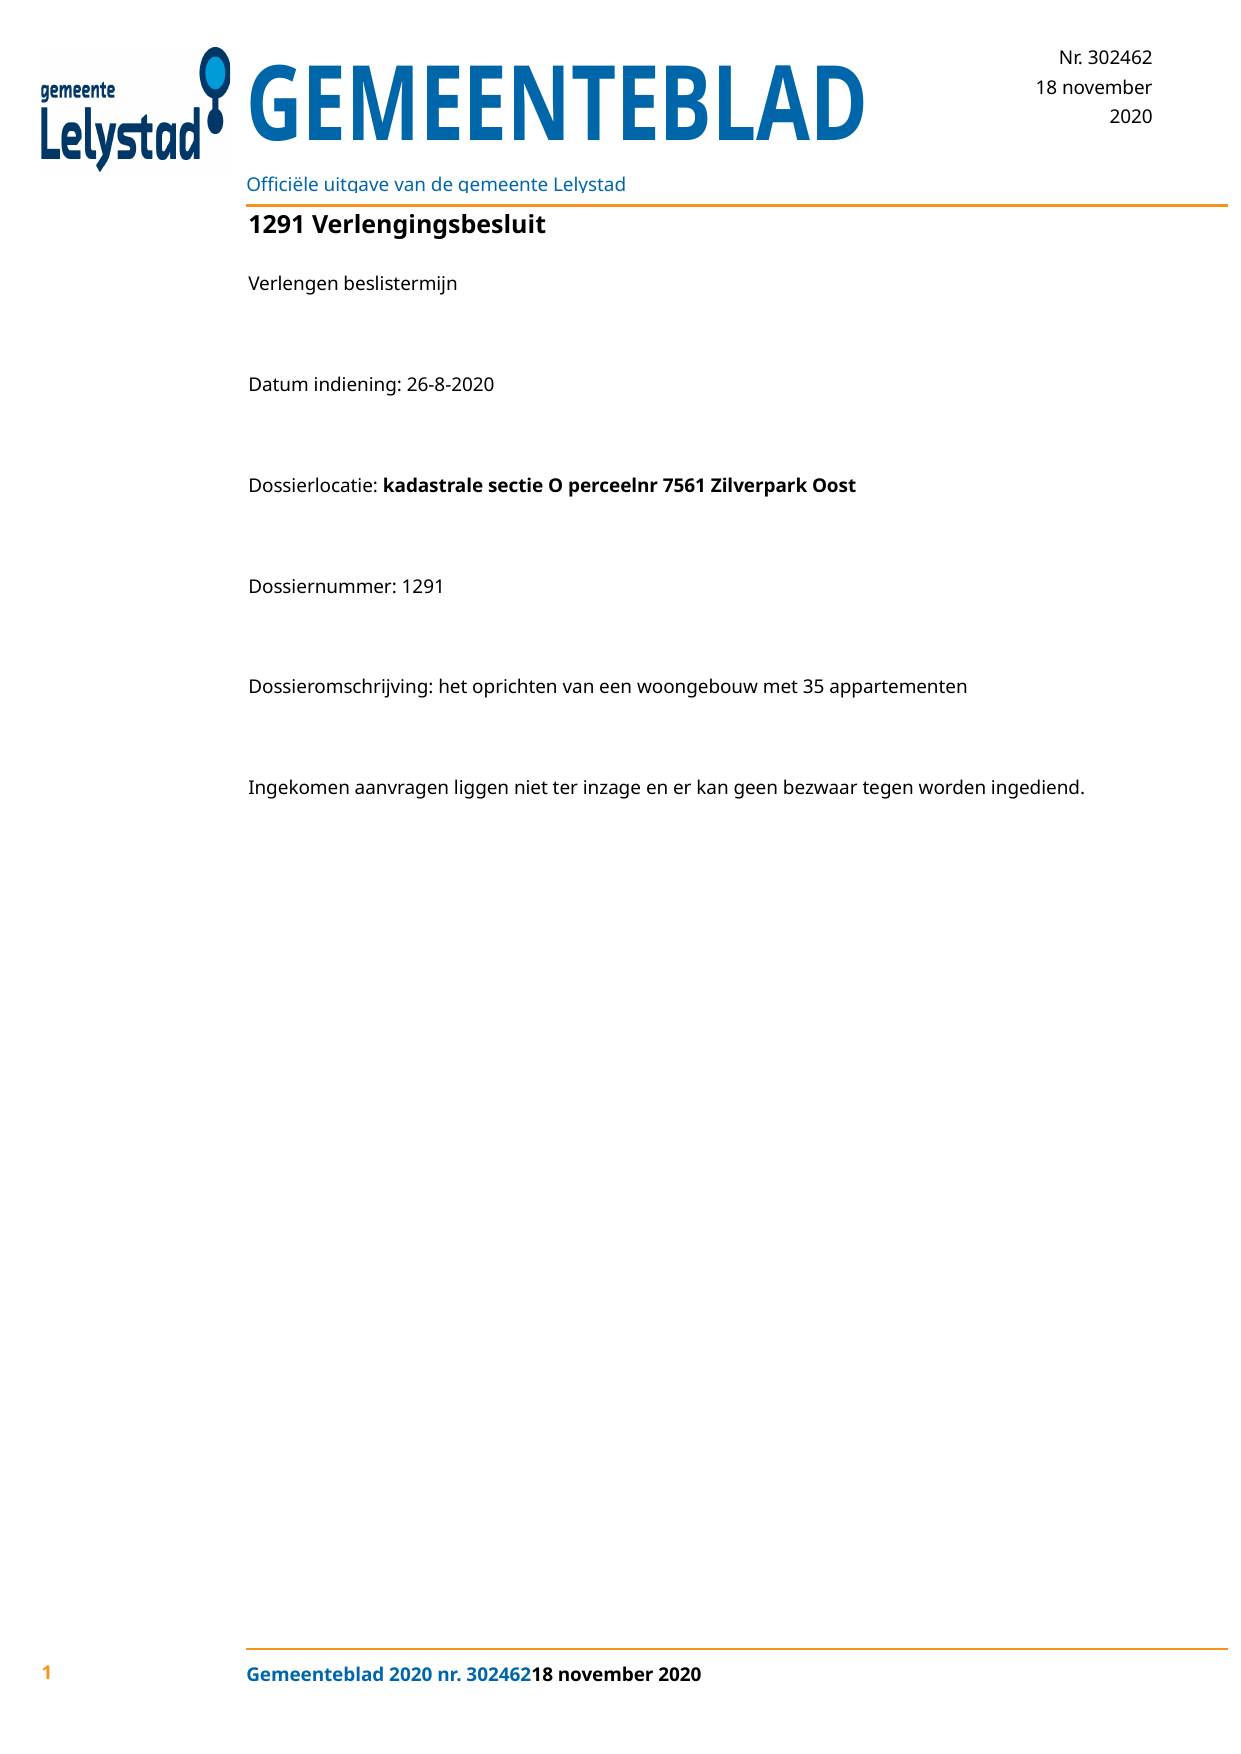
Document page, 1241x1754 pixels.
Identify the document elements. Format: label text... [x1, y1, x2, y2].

text Ingekomen aanvragen liggen niet ter inzage en er kan geen bezwaar tegen worden ingediend. [248, 774, 1152, 800]
text Dossierlocatie: kadastrale sectie O perceelnr 7561 Zilverpark Oost [248, 472, 1152, 498]
picture [41, 47, 231, 172]
text Dossieromschrijving: het oprichten van een woongebouw met 35 appartementen [248, 674, 1152, 699]
text Verlengen beslistermijn [248, 270, 1152, 296]
text 1291 Verlengingsbesluit [248, 207, 1152, 241]
text Datum indiening: 26-8-2020 [248, 371, 1152, 397]
text Dossiernummer: 1291 [248, 573, 1152, 598]
